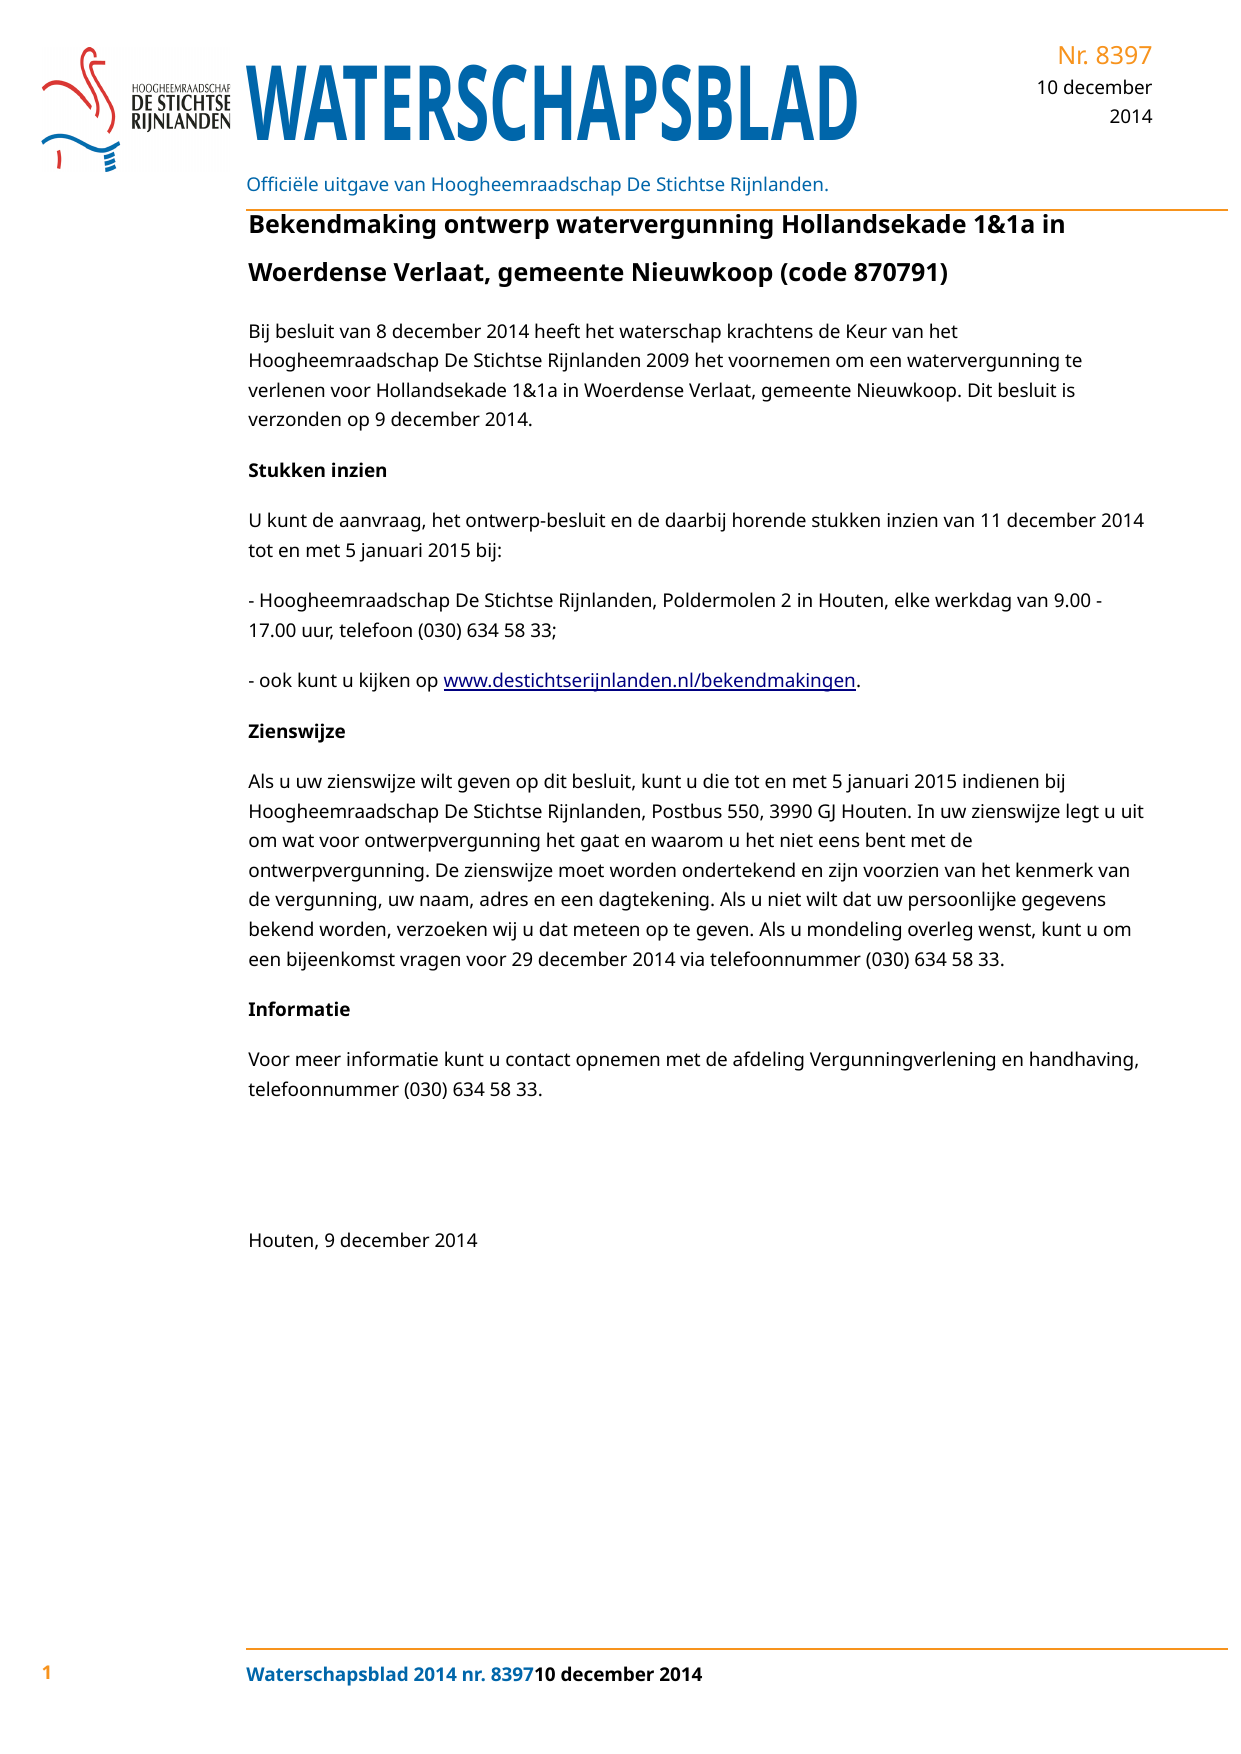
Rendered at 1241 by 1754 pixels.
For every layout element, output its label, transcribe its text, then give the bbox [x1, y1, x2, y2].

text Houten, 9 december 2014 [248, 1227, 1152, 1253]
text Als u uw zienswijze wilt geven op dit besluit, kunt u die tot en met 5 januari 2015 indienen bij Hoogheemraadschap De Stichtse Rijnlanden, Postbus 550, 3990 GJ Houten. In uw zienswijze legt u uit om wat voor ontwerpvergunning het gaat en waarom u het niet eens bent met de ontwerpvergunning. De zienswijze moet worden ondertekend en zijn voorzien van het kenmerk van de vergunning, uw naam, adres en een dagtekening. Als u niet wilt dat uw persoonlijke gegevens bekend worden, verzoeken wij u dat meteen op te geven. Als u mondeling overleg wenst, kunt u om een bijeenkomst vragen voor 29 december 2014 via telefoonnummer (030) 634 58 33. [248, 768, 1152, 972]
text - ook kunt u kijken op www.destichtserijnlanden.nl/bekendmakingen. [248, 667, 1152, 693]
picture [41, 47, 231, 172]
text Stukken inzien [248, 457, 1152, 483]
text Voor meer informatie kunt u contact opnemen met de afdeling Vergunningverlening en handhaving, telefoonnummer (030) 634 58 33. [248, 1047, 1152, 1102]
text - Hoogheemraadschap De Stichtse Rijnlanden, Poldermolen 2 in Houten, elke werkdag van 9.00 - 17.00 uur, telefoon (030) 634 58 33; [248, 587, 1152, 643]
text Bij besluit van 8 december 2014 heeft het waterschap krachtens de Keur van het Hoogheemraadschap De Stichtse Rijnlanden 2009 het voornemen om een watervergunning te verlenen voor Hollandsekade 1&1a in Woerdense Verlaat, gemeente Nieuwkoop. Dit besluit is verzonden op 9 december 2014. [248, 318, 1152, 432]
text Informatie [248, 996, 1152, 1022]
text Zienswijze [248, 718, 1152, 744]
text Bekendmaking ontwerp watervergunning Hollandsekade 1&1a in Woerdense Verlaat, gemeente Nieuwkoop (code 870791) [248, 211, 1152, 288]
text U kunt de aanvraag, het ontwerp-besluit en de daarbij horende stukken inzien van 11 december 2014 tot en met 5 januari 2015 bij: [248, 507, 1152, 563]
